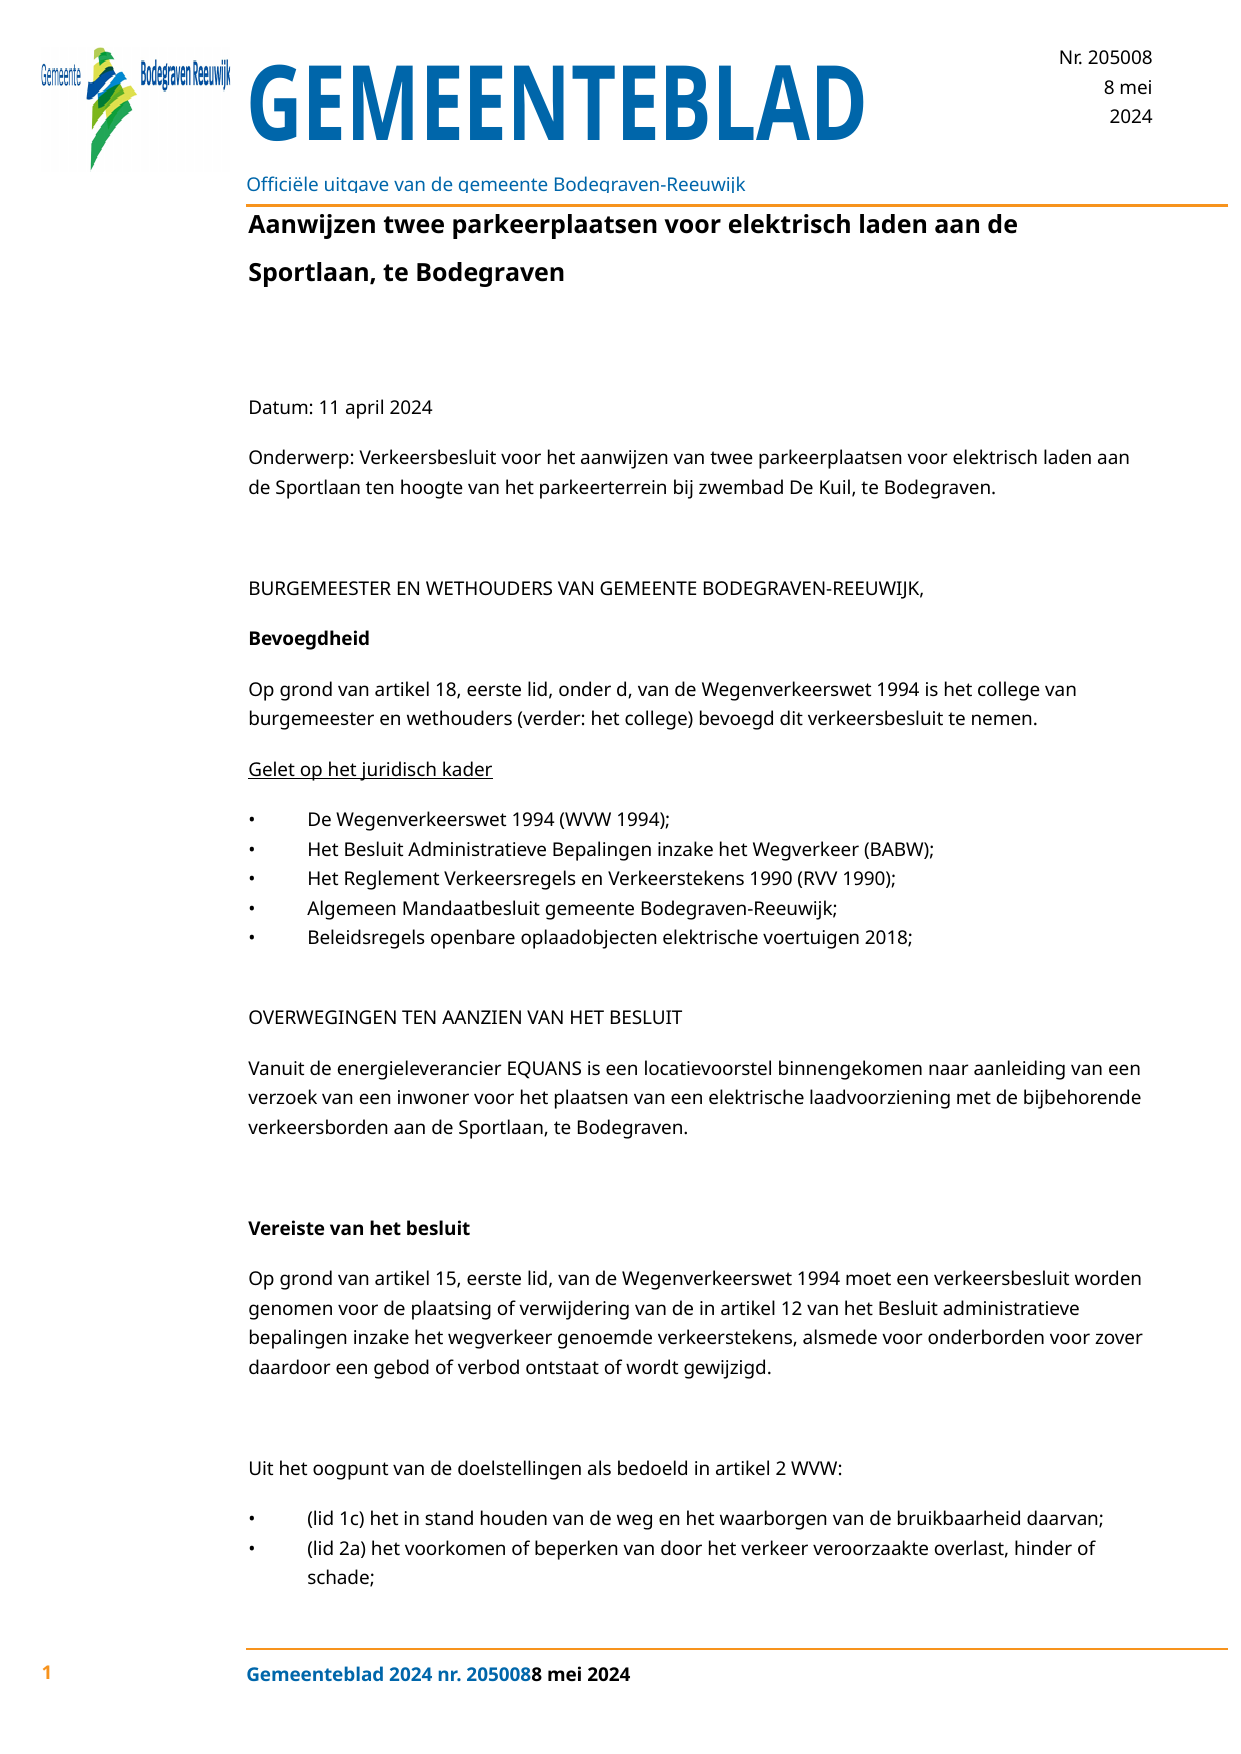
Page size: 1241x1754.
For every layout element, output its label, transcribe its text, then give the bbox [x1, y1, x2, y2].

text Datum: 11 april 2024 [248, 394, 1152, 420]
text Vereiste van het besluit [248, 1215, 1152, 1241]
text Uit het oogpunt van de doelstellingen als bedoeld in artikel 2 WVW: [248, 1455, 1152, 1481]
picture [41, 47, 231, 172]
list De Wegenverkeerswet 1994 (WVW 1994); [248, 806, 1152, 832]
text OVERWEGINGEN TEN AANZIEN VAN HET BESLUIT [248, 1004, 1152, 1030]
text Op grond van artikel 15, eerste lid, van de Wegenverkeerswet 1994 moet een verkeersbesluit worden genomen voor de plaatsing of verwijdering van de in artikel 12 van het Besluit administratieve bepalingen inzake het wegverkeer genoemde verkeerstekens, alsmede voor onderborden voor zover daardoor een gebod of verbod ontstaat of wordt gewijzigd. [248, 1265, 1152, 1380]
text Gelet op het juridisch kader [248, 756, 1152, 781]
text Onderwerp: Verkeersbesluit voor het aanwijzen van twee parkeerplaatsen voor elektrisch laden aan de Sportlaan ten hoogte van het parkeerterrein bij zwembad De Kuil, te Bodegraven. [248, 444, 1152, 500]
list (lid 2a) het voorkomen of beperken van door het verkeer veroorzaakte overlast, hinder of schade; [248, 1535, 1152, 1590]
list Het Besluit Administratieve Bepalingen inzake het Wegverkeer (BABW); [248, 836, 1152, 861]
text Aanwijzen twee parkeerplaatsen voor elektrisch laden aan de Sportlaan, te Bodegraven [248, 207, 1152, 288]
text BURGEMEESTER EN WETHOUDERS VAN GEMEENTE BODEGRAVEN-REEUWIJK, [248, 575, 1152, 601]
list Het Reglement Verkeersregels en Verkeerstekens 1990 (RVV 1990); [248, 865, 1152, 891]
text Op grond van artikel 18, eerste lid, onder d, van de Wegenverkeerswet 1994 is het college van burgemeester en wethouders (verder: het college) bevoegd dit verkeersbesluit te nemen. [248, 676, 1152, 731]
list Beleidsregels openbare oplaadobjecten elektrische voertuigen 2018; [248, 924, 1152, 950]
text Bevoegdheid [248, 625, 1152, 651]
list Algemeen Mandaatbesluit gemeente Bodegraven-Reeuwijk; [248, 895, 1152, 921]
list (lid 1c) het in stand houden van de weg en het waarborgen van de bruikbaarheid daarvan; [248, 1505, 1152, 1531]
text Vanuit de energieleverancier EQUANS is een locatievoorstel binnengekomen naar aanleiding van een verzoek van een inwoner voor het plaatsen van een elektrische laadvoorziening met de bijbehorende verkeersborden aan de Sportlaan, te Bodegraven. [248, 1055, 1152, 1140]
